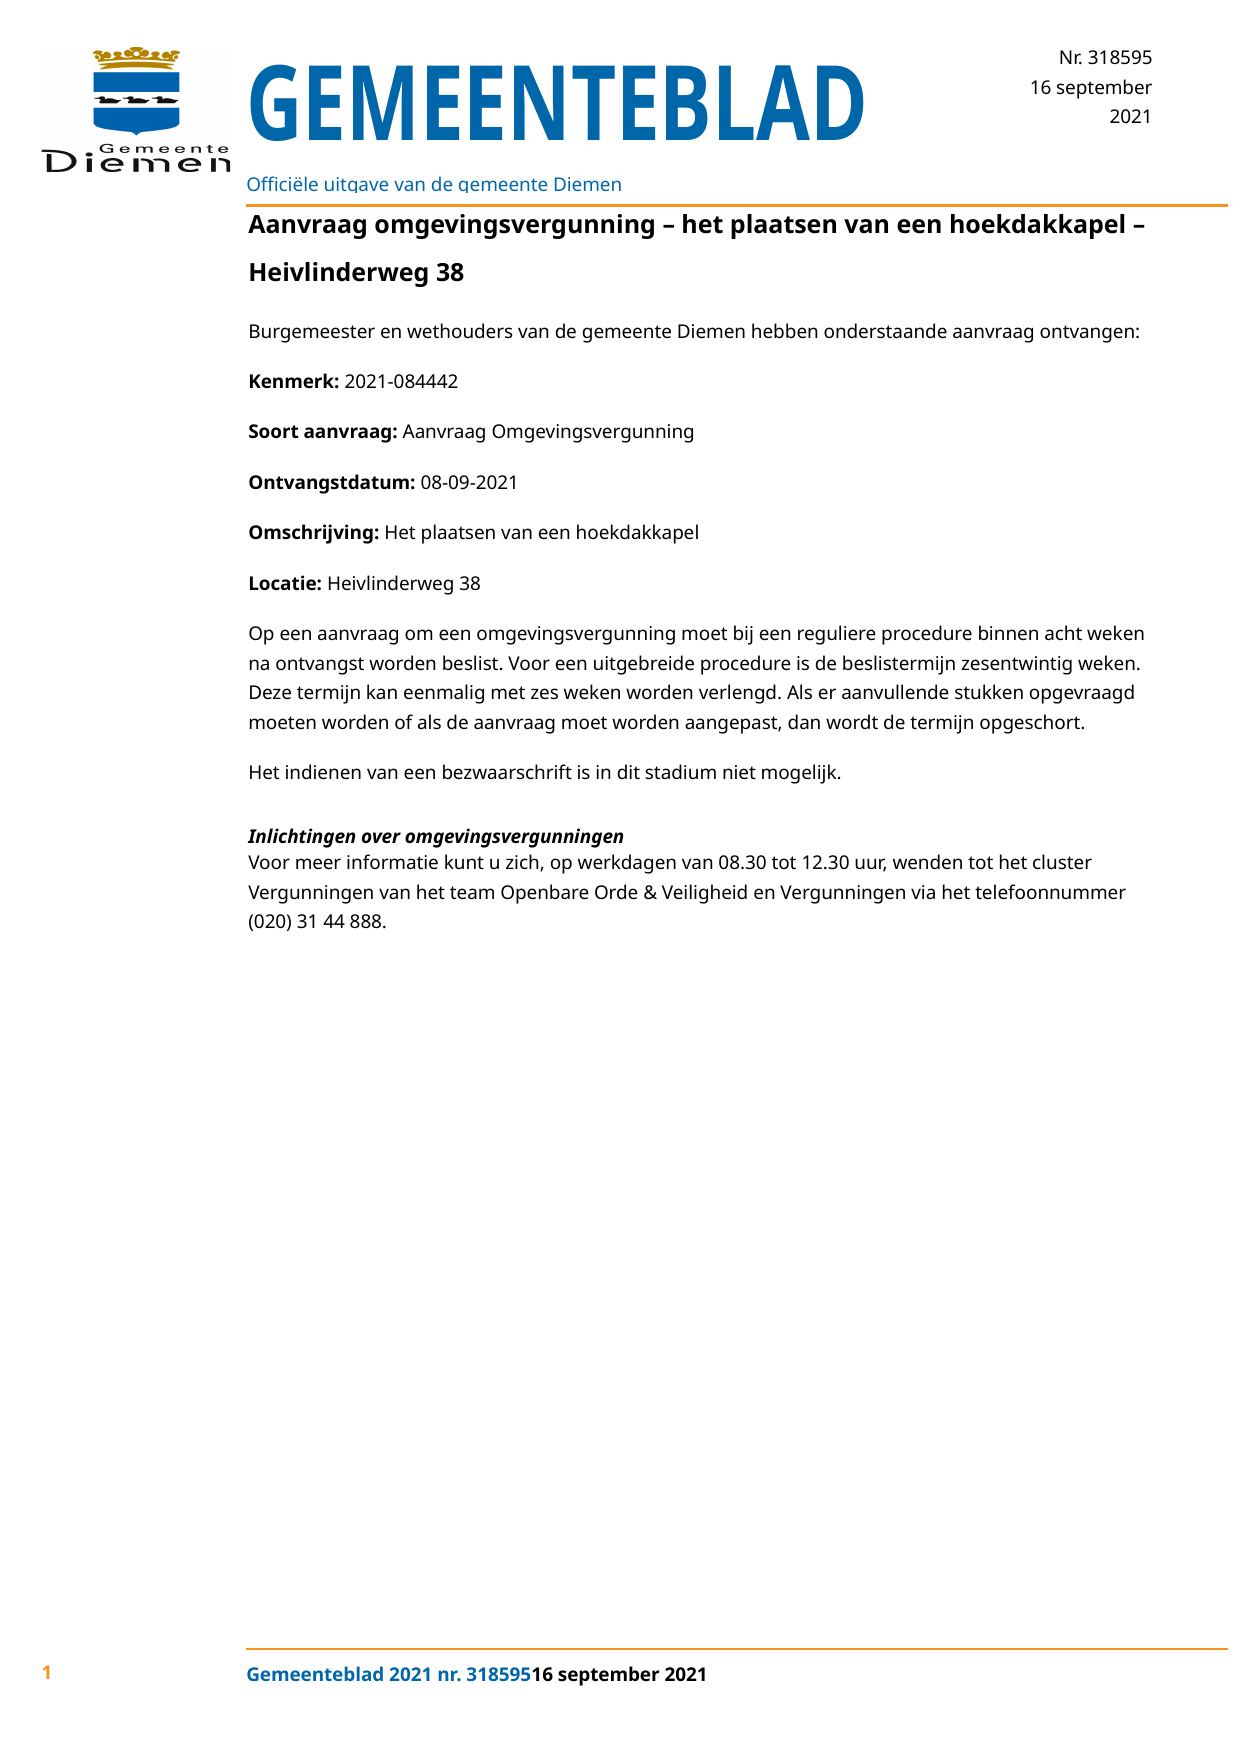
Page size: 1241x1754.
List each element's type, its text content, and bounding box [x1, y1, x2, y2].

text Inlichtingen over omgevingsvergunningen [248, 823, 1152, 849]
text Het indienen van een bezwaarschrift is in dit stadium niet mogelijk. [248, 759, 1152, 785]
text Aanvraag omgevingsvergunning – het plaatsen van een hoekdakkapel – Heivlinderweg 38 [248, 207, 1152, 288]
picture [41, 47, 231, 172]
text Kenmerk: 2021-084442 [248, 368, 1152, 394]
text Soort aanvraag: Aanvraag Omgevingsvergunning [248, 419, 1152, 444]
text Voor meer informatie kunt u zich, op werkdagen van 08.30 tot 12.30 uur, wenden tot het cluster Vergunningen van het team Openbare Orde & Veiligheid en Vergunningen via het telefoonnummer (020) 31 44 888. [248, 849, 1152, 934]
text Burgemeester en wethouders van de gemeente Diemen hebben onderstaande aanvraag ontvangen: [248, 318, 1152, 344]
text Ontvangstdatum: 08-09-2021 [248, 469, 1152, 495]
text Op een aanvraag om een omgevingsvergunning moet bij een reguliere procedure binnen acht weken na ontvangst worden beslist. Voor een uitgebreide procedure is de beslistermijn zesentwintig weken. Deze termijn kan eenmalig met zes weken worden verlengd. Als er aanvullende stukken opgevraagd moeten worden of als de aanvraag moet worden aangepast, dan wordt de termijn opgeschort. [248, 620, 1152, 735]
text Locatie: Heivlinderweg 38 [248, 570, 1152, 596]
text Omschrijving: Het plaatsen van een hoekdakkapel [248, 519, 1152, 545]
